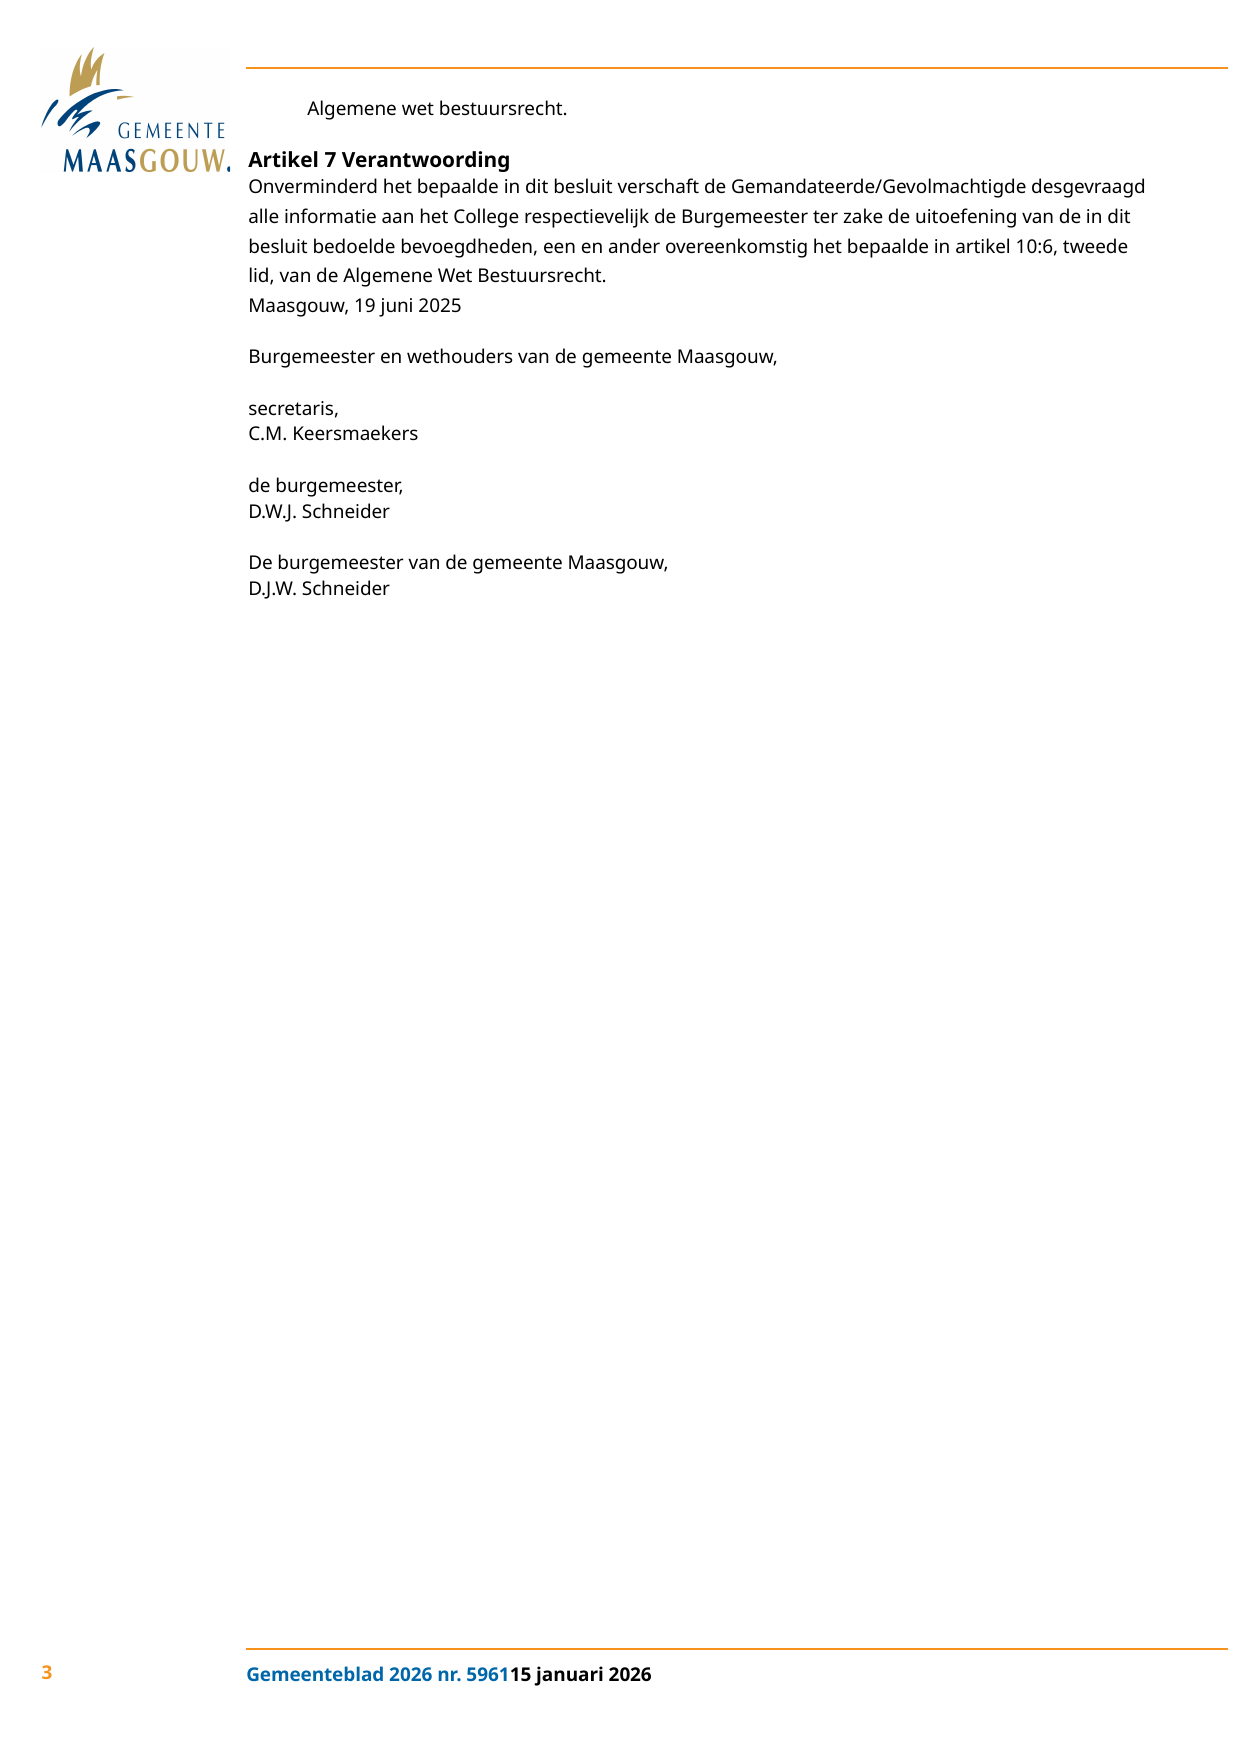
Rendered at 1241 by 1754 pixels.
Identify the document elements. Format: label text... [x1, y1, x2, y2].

text Artikel 7 Verantwoording [248, 145, 1152, 174]
text D.W.J. Schneider [248, 498, 1152, 523]
text D.J.W. Schneider [248, 575, 1152, 601]
text de burgemeester, [248, 472, 1152, 498]
text secretaris, [248, 395, 1152, 421]
text C.M. Keersmaekers [248, 421, 1152, 446]
picture [41, 47, 231, 172]
list Algemene wet bestuursrecht. [248, 95, 1152, 121]
text Onverminderd het bepaalde in dit besluit verschaft de Gemandateerde/Gevolmachtigde desgevraagd alle informatie aan het College respectievelijk de Burgemeester ter zake de uitoefening van de in dit besluit bedoelde bevoegdheden, een en ander overeenkomstig het bepaalde in artikel 10:6, tweede lid, van de Algemene Wet Bestuursrecht. [248, 174, 1152, 288]
text Maasgouw, 19 juni 2025 [248, 292, 1152, 318]
text Burgemeester en wethouders van de gemeente Maasgouw, [248, 343, 1152, 369]
text De burgemeester van de gemeente Maasgouw, [248, 549, 1152, 575]
